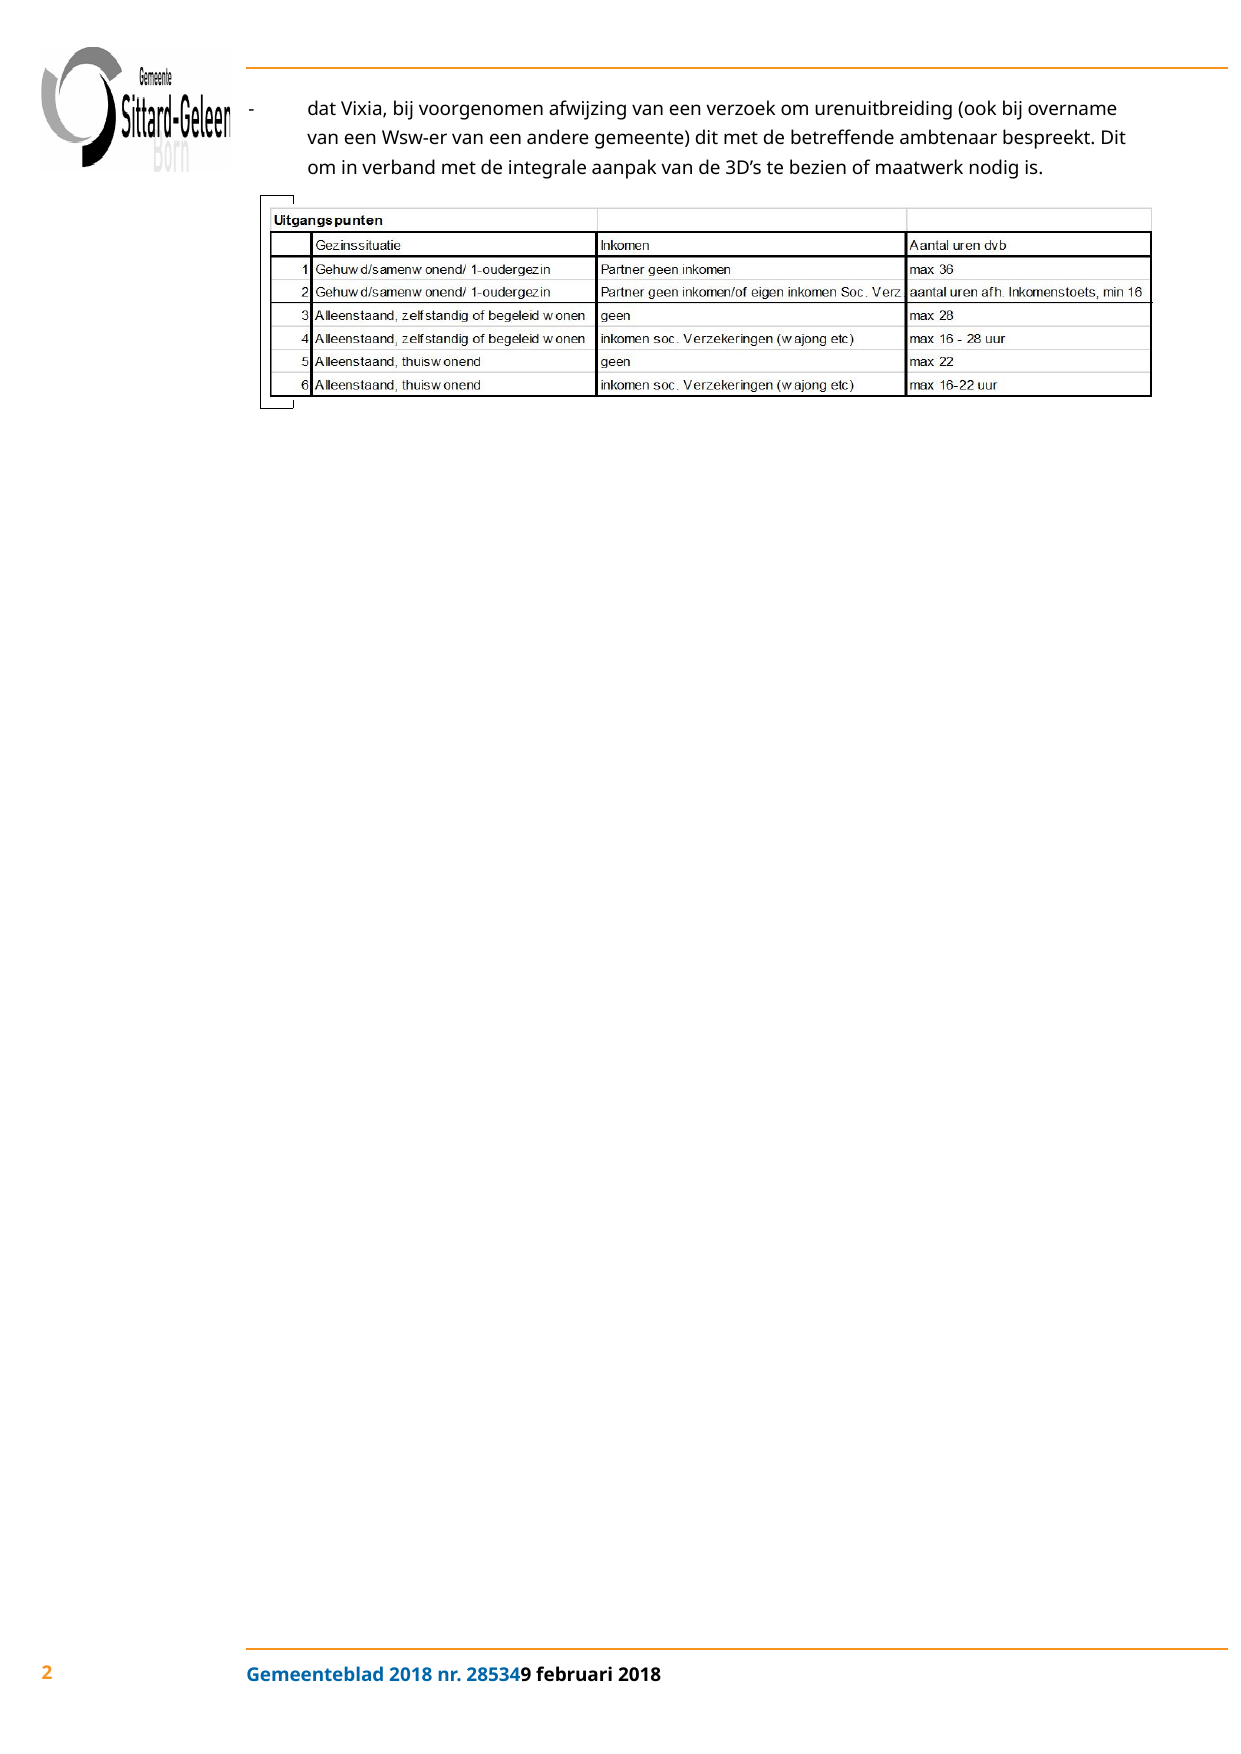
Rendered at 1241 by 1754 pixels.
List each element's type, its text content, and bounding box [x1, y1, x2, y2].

list dat Vixia, bij voorgenomen afwijzing van een verzoek om urenuitbreiding (ook bij overname van een Wsw-er van een andere gemeente) dit met de betreffende ambtenaar bespreekt. Dit om in verband met de integrale aanpak van de 3D’s te bezien of maatwerk nodig is. [248, 95, 1152, 180]
picture [41, 47, 231, 172]
picture [268, 204, 1155, 400]
